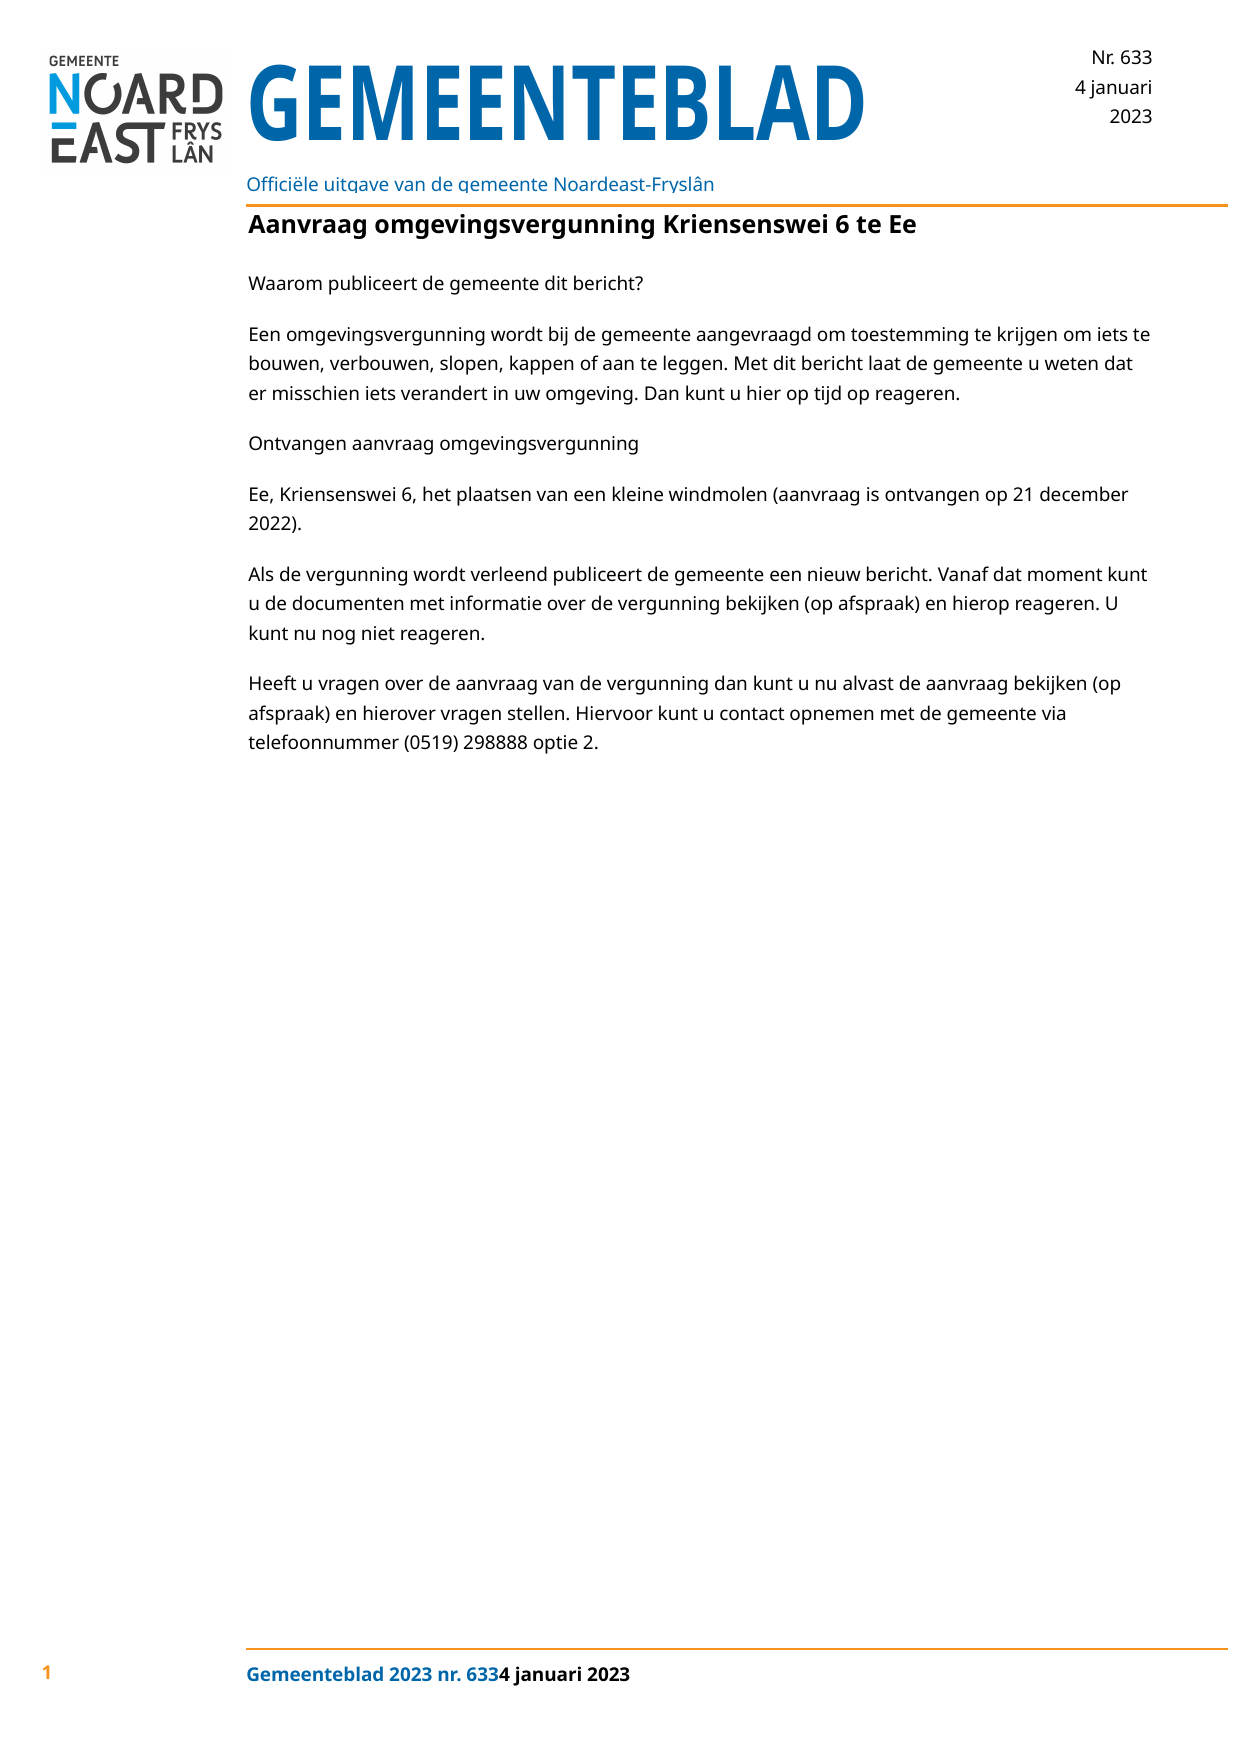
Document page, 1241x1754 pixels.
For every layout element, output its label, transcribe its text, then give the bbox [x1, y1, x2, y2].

picture [41, 47, 231, 172]
text Heeft u vragen over de aanvraag van de vergunning dan kunt u nu alvast de aanvraag bekijken (op afspraak) en hierover vragen stellen. Hiervoor kunt u contact opnemen met de gemeente via telefoonnummer (0519) 298888 optie 2. [248, 670, 1152, 755]
text Aanvraag omgevingsvergunning Kriensenswei 6 te Ee [248, 207, 1152, 241]
text Een omgevingsvergunning wordt bij de gemeente aangevraagd om toestemming te krijgen om iets te bouwen, verbouwen, slopen, kappen of aan te leggen. Met dit bericht laat de gemeente u weten dat er misschien iets verandert in uw omgeving. Dan kunt u hier op tijd op reageren. [248, 321, 1152, 406]
text Ee, Kriensenswei 6, het plaatsen van een kleine windmolen (aanvraag is ontvangen op 21 december 2022). [248, 481, 1152, 536]
text Ontvangen aanvraag omgevingsvergunning [248, 430, 1152, 456]
text Als de vergunning wordt verleend publiceert de gemeente een nieuw bericht. Vanaf dat moment kunt u de documenten met informatie over de vergunning bekijken (op afspraak) en hierop reageren. U kunt nu nog niet reageren. [248, 561, 1152, 646]
text Waarom publiceert de gemeente dit bericht? [248, 270, 1152, 296]
